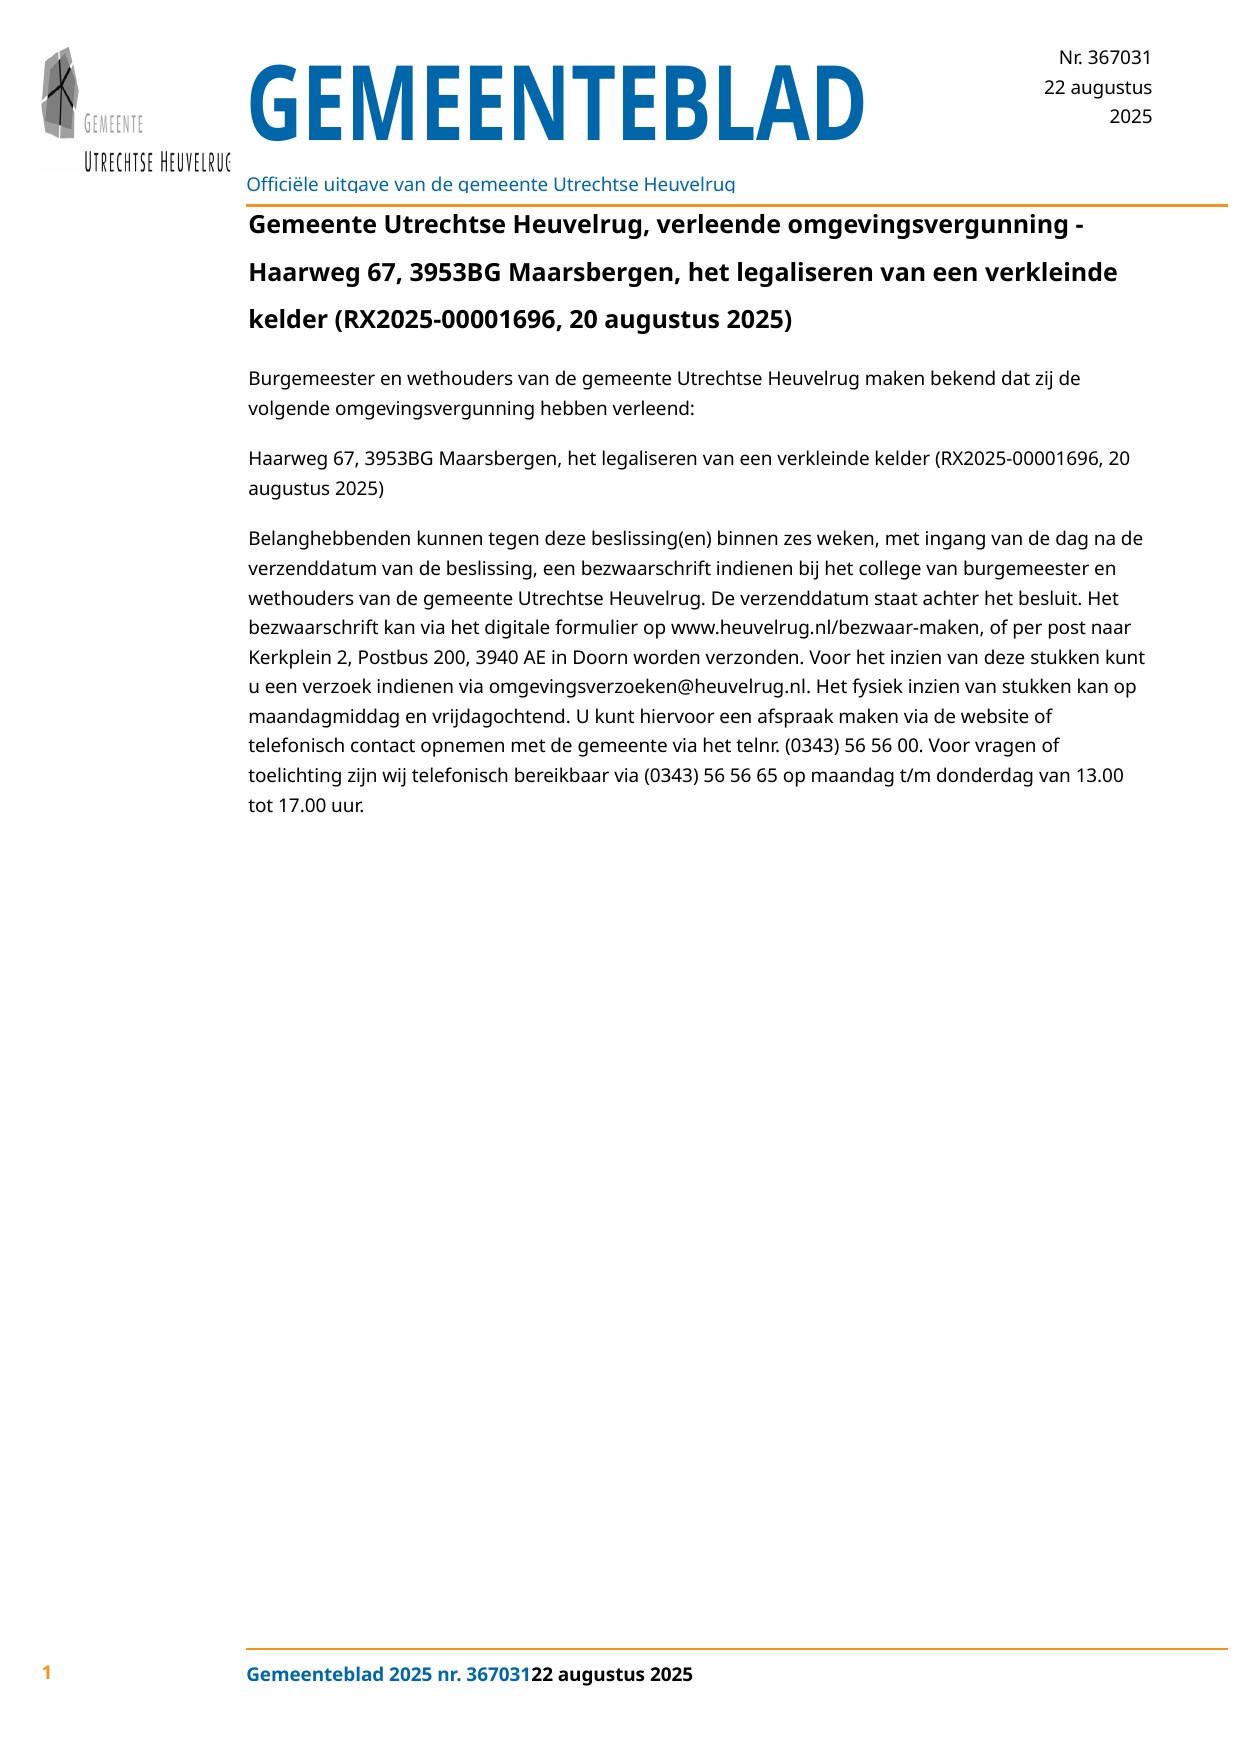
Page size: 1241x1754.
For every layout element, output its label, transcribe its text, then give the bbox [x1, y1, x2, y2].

text Burgemeester en wethouders van de gemeente Utrechtse Heuvelrug maken bekend dat zij de volgende omgevingsvergunning hebben verleend: [248, 366, 1152, 421]
text Gemeente Utrechtse Heuvelrug, verleende omgevingsvergunning - Haarweg 67, 3953BG Maarsbergen, het legaliseren van een verkleinde kelder (RX2025-00001696, 20 augustus 2025) [248, 207, 1152, 336]
text Belanghebbenden kunnen tegen deze beslissing(en) binnen zes weken, met ingang van de dag na de verzenddatum van de beslissing, een bezwaarschrift indienen bij het college van burgemeester en wethouders van de gemeente Utrechtse Heuvelrug. De verzenddatum staat achter het besluit. Het bezwaarschrift kan via het digitale formulier op www.heuvelrug.nl/bezwaar-maken, of per post naar Kerkplein 2, Postbus 200, 3940 AE in Doorn worden verzonden. Voor het inzien van deze stukken kunt u een verzoek indienen via omgevingsverzoeken@heuvelrug.nl. Het fysiek inzien van stukken kan op maandagmiddag en vrijdagochtend. U kunt hiervoor een afspraak maken via de website of telefonisch contact opnemen met de gemeente via het telnr. (0343) 56 56 00. Voor vragen of toelichting zijn wij telefonisch bereikbaar via (0343) 56 56 65 op maandag t/m donderdag van 13.00 tot 17.00 uur. [248, 526, 1152, 817]
text Haarweg 67, 3953BG Maarsbergen, het legaliseren van een verkleinde kelder (RX2025-00001696, 20 augustus 2025) [248, 446, 1152, 501]
picture [41, 47, 231, 172]
